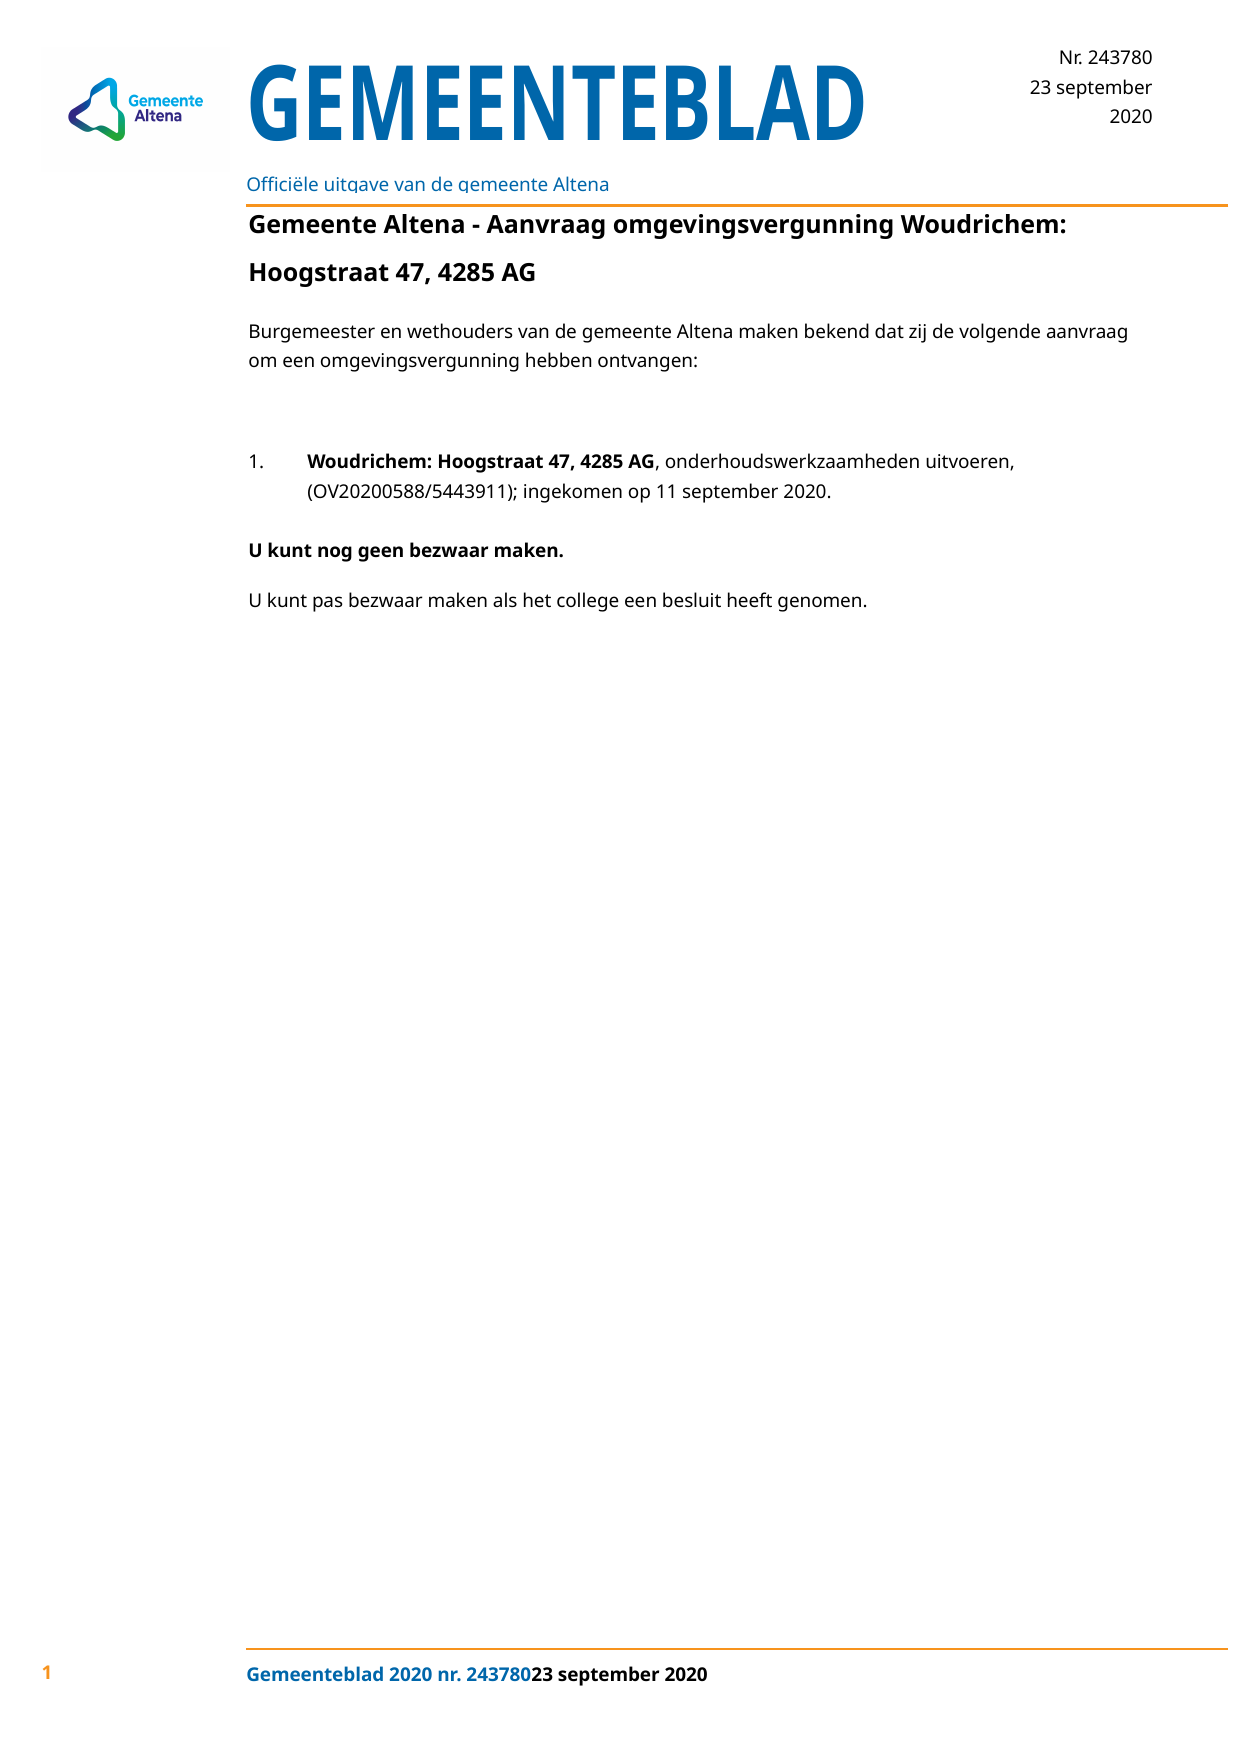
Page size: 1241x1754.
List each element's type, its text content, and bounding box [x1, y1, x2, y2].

text U kunt nog geen bezwaar maken. [248, 537, 1152, 563]
list Woudrichem: Hoogstraat 47, 4285 AG, onderhoudswerkzaamheden uitvoeren, (OV20200588/5443911); ingekomen op 11 september 2020. [248, 448, 1152, 504]
text Gemeente Altena - Aanvraag omgevingsvergunning Woudrichem: Hoogstraat 47, 4285 AG [248, 207, 1152, 288]
text U kunt pas bezwaar maken als het college een besluit heeft genomen. [248, 587, 1152, 613]
picture [41, 47, 231, 172]
text Burgemeester en wethouders van de gemeente Altena maken bekend dat zij de volgende aanvraag om een omgevingsvergunning hebben ontvangen: [248, 318, 1152, 373]
